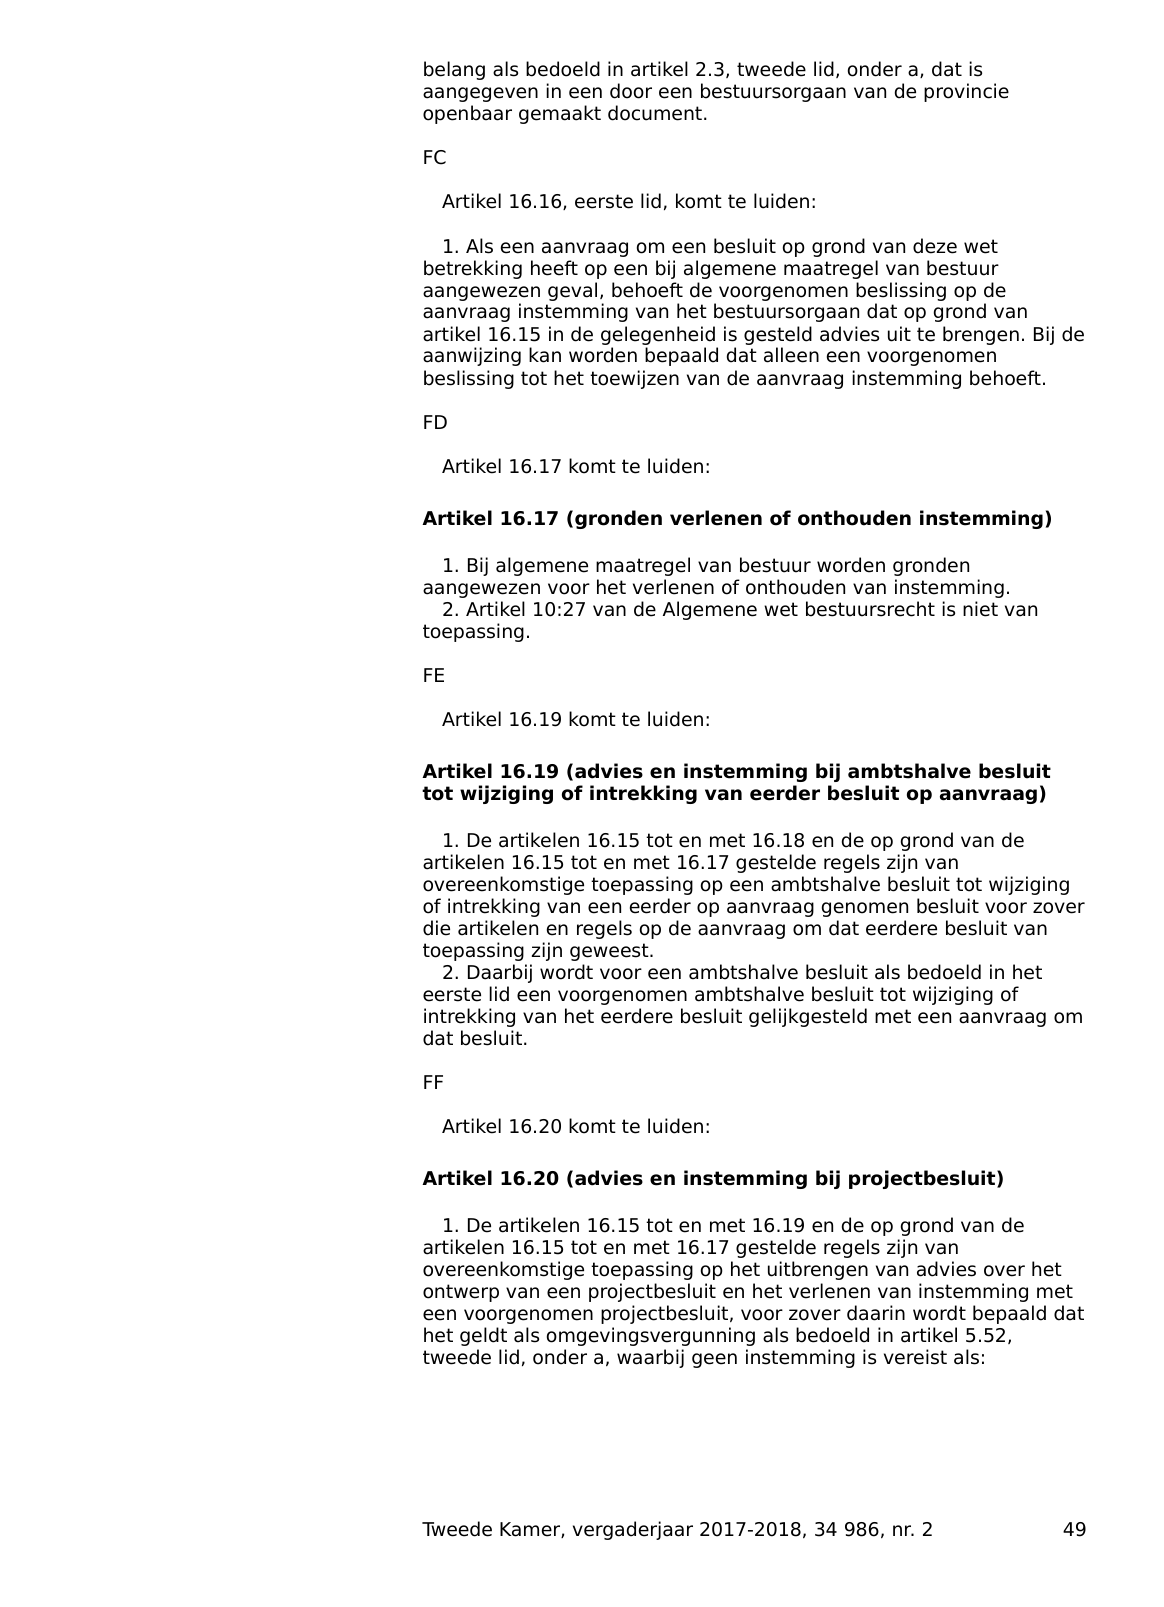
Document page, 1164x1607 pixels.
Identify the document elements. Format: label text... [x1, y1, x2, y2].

text 1. De artikelen 16.15 tot en met 16.18 en de op grond van de artikelen 16.15 tot en met 16.17 gestelde regels zijn van overeenkomstige toepassing op een ambtshalve besluit tot wijziging of intrekking van een eerder op aanvraag genomen besluit voor zover die artikelen en regels op de aanvraag om dat eerdere besluit van toepassing zijn geweest. [422, 830, 1087, 962]
text FE [422, 665, 1087, 687]
text FF [422, 1072, 1087, 1094]
text belang als bedoeld in artikel 2.3, tweede lid, onder a, dat is aangegeven in een door een bestuursorgaan van de provincie openbaar gemaakt document. [422, 59, 1087, 125]
text 2. Daarbij wordt voor een ambtshalve besluit als bedoeld in het eerste lid een voorgenomen ambtshalve besluit tot wijziging of intrekking van het eerdere besluit gelijkgesteld met een aanvraag om dat besluit. [422, 962, 1087, 1050]
text 1. Bij algemene maatregel van bestuur worden gronden aangewezen voor het verlenen of onthouden van instemming. [422, 555, 1087, 599]
text FD [422, 412, 1087, 433]
subtitle Artikel 16.20 (advies en instemming bij projectbesluit) [422, 1168, 1087, 1190]
text 2. Artikel 10:27 van de Algemene wet bestuursrecht is niet van toepassing. [422, 599, 1087, 643]
text 1. Als een aanvraag om een besluit op grond van deze wet betrekking heeft op een bij algemene maatregel van bestuur aangewezen geval, behoeft de voorgenomen beslissing op de aanvraag instemming van het bestuursorgaan dat op grond van artikel 16.15 in de gelegenheid is gesteld advies uit te brengen. Bij de aanwijzing kan worden bepaald dat alleen een voorgenomen beslissing tot het toewijzen van de aanvraag instemming behoeft. [422, 236, 1087, 389]
text 1. De artikelen 16.15 tot en met 16.19 en de op grond van de artikelen 16.15 tot en met 16.17 gestelde regels zijn van overeenkomstige toepassing op het uitbrengen van advies over het ontwerp van een projectbesluit en het verlenen van instemming met een voorgenomen projectbesluit, voor zover daarin wordt bepaald dat het geldt als omgevingsvergunning als bedoeld in artikel 5.52, tweede lid, onder a, waarbij geen instemming is vereist als: [422, 1215, 1087, 1369]
subtitle Artikel 16.19 (advies en instemming bij ambtshalve besluit tot wijziging of intrekking van eerder besluit op aanvraag) [422, 761, 1087, 805]
text FC [422, 147, 1087, 169]
text Artikel 16.20 komt te luiden: [422, 1116, 1087, 1138]
text Artikel 16.17 komt te luiden: [422, 456, 1087, 478]
subtitle Artikel 16.17 (gronden verlenen of onthouden instemming) [422, 508, 1087, 530]
text Artikel 16.16, eerste lid, komt te luiden: [422, 191, 1087, 213]
text Artikel 16.19 komt te luiden: [422, 709, 1087, 731]
